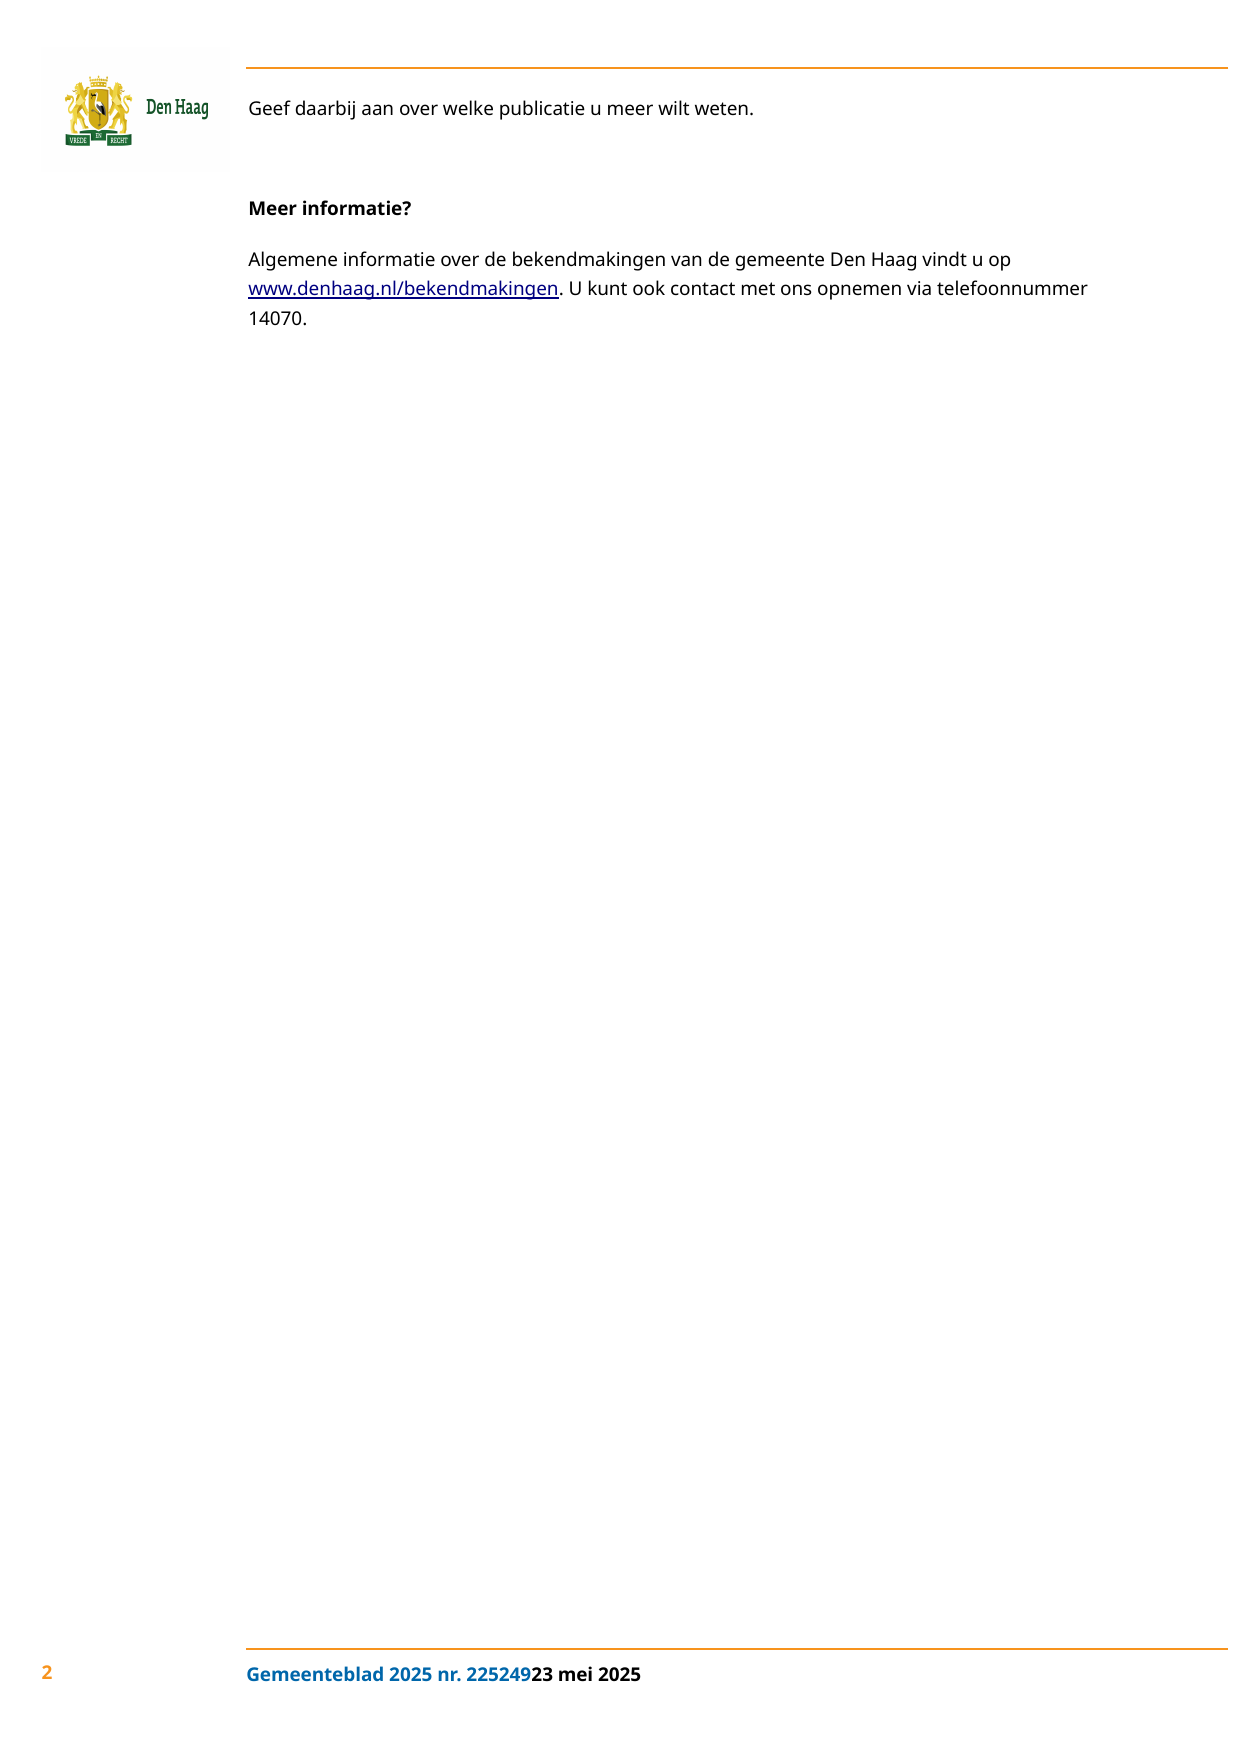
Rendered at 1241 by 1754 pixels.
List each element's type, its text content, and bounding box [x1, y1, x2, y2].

text Algemene informatie over de bekendmakingen van de gemeente Den Haag vindt u op www.denhaag.nl/bekendmakingen. U kunt ook contact met ons opnemen via telefoonnummer 14070. [248, 246, 1152, 331]
picture [41, 47, 231, 172]
text Meer informatie? [248, 196, 1152, 221]
text Geef daarbij aan over welke publicatie u meer wilt weten. [248, 95, 1152, 121]
